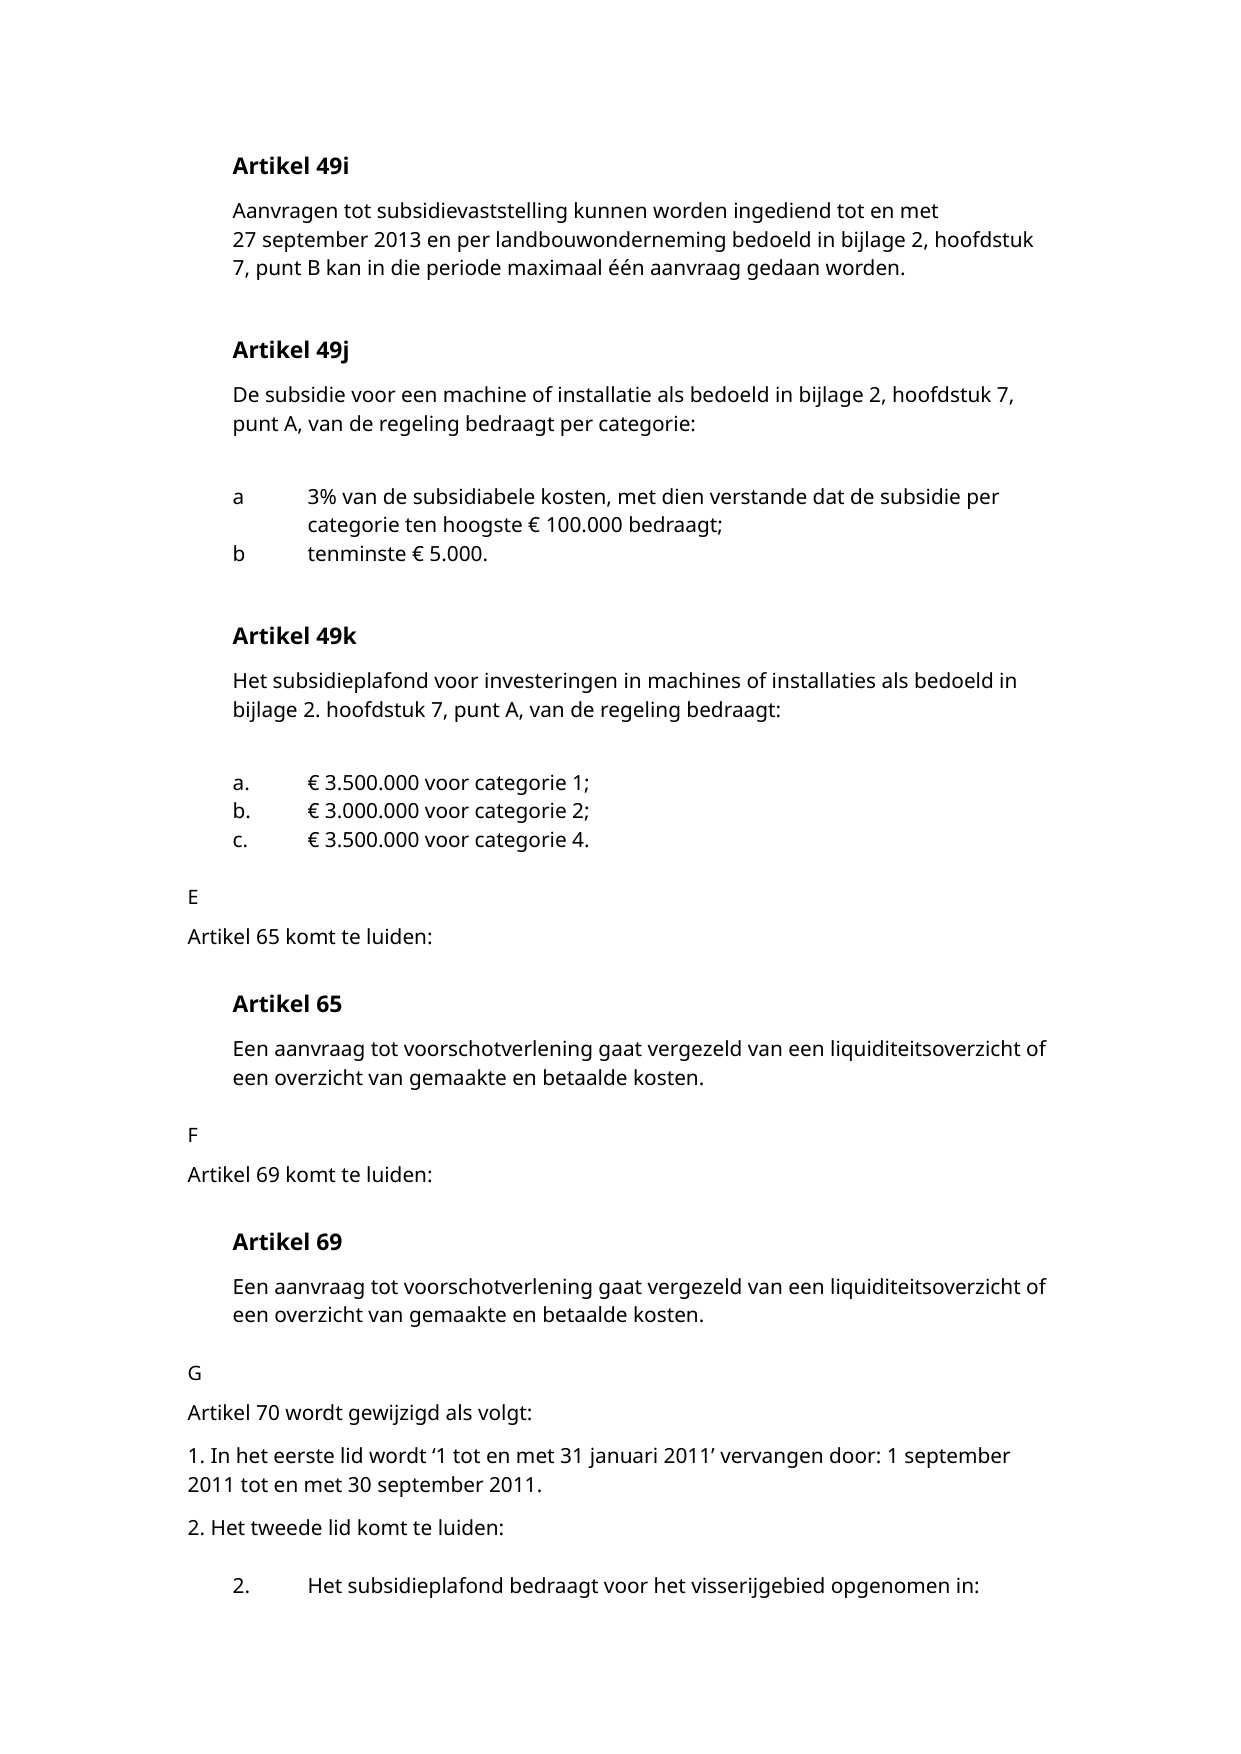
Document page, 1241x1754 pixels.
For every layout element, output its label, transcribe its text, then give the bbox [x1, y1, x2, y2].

subtitle Artikel 49j [232, 334, 1053, 365]
subtitle Artikel 49k [232, 620, 1053, 651]
text 2. Het tweede lid komt te luiden: [187, 1513, 1053, 1542]
list 3% van de subsidiabele kosten, met dien verstande dat de subsidie per categorie ten hoogste € 100.000 bedraagt; [232, 482, 1053, 539]
list tenminste € 5.000. [232, 539, 1053, 567]
list € 3.500.000 voor categorie 1; [232, 768, 1053, 797]
text Artikel 69 komt te luiden: [187, 1160, 1053, 1188]
text 1. In het eerste lid wordt ‘1 tot en met 31 januari 2011’ vervangen door: 1 september 2011 tot en met 30 september 2011. [187, 1441, 1053, 1498]
text E [187, 883, 1053, 910]
subtitle Artikel 49i [232, 150, 1053, 181]
text Een aanvraag tot voorschotverlening gaat vergezeld van een liquiditeitsoverzicht of een overzicht van gemaakte en betaalde kosten. [232, 1272, 1053, 1329]
text Het subsidieplafond voor investeringen in machines of installaties als bedoeld in bijlage 2. hoofdstuk 7, punt A, van de regeling bedraagt: [232, 666, 1053, 723]
text G [187, 1359, 1053, 1386]
list € 3.000.000 voor categorie 2; [232, 797, 1053, 825]
text Aanvragen tot subsidievaststelling kunnen worden ingediend tot en met 27 september 2013 en per landbouwonderneming bedoeld in bijlage 2, hoofdstuk 7, punt B kan in die periode maximaal één aanvraag gedaan worden. [232, 196, 1053, 282]
text De subsidie voor een machine of installatie als bedoeld in bijlage 2, hoofdstuk 7, punt A, van de regeling bedraagt per categorie: [232, 380, 1053, 437]
list Het subsidieplafond bedraagt voor het visserijgebied opgenomen in: [232, 1572, 1053, 1600]
text F [187, 1121, 1053, 1148]
text Artikel 65 komt te luiden: [187, 922, 1053, 951]
text Een aanvraag tot voorschotverlening gaat vergezeld van een liquiditeitsoverzicht of een overzicht van gemaakte en betaalde kosten. [232, 1034, 1053, 1091]
subtitle Artikel 69 [232, 1226, 1053, 1257]
text Artikel 70 wordt gewijzigd als volgt: [187, 1398, 1053, 1426]
list € 3.500.000 voor categorie 4. [232, 825, 1053, 853]
subtitle Artikel 65 [232, 988, 1053, 1019]
